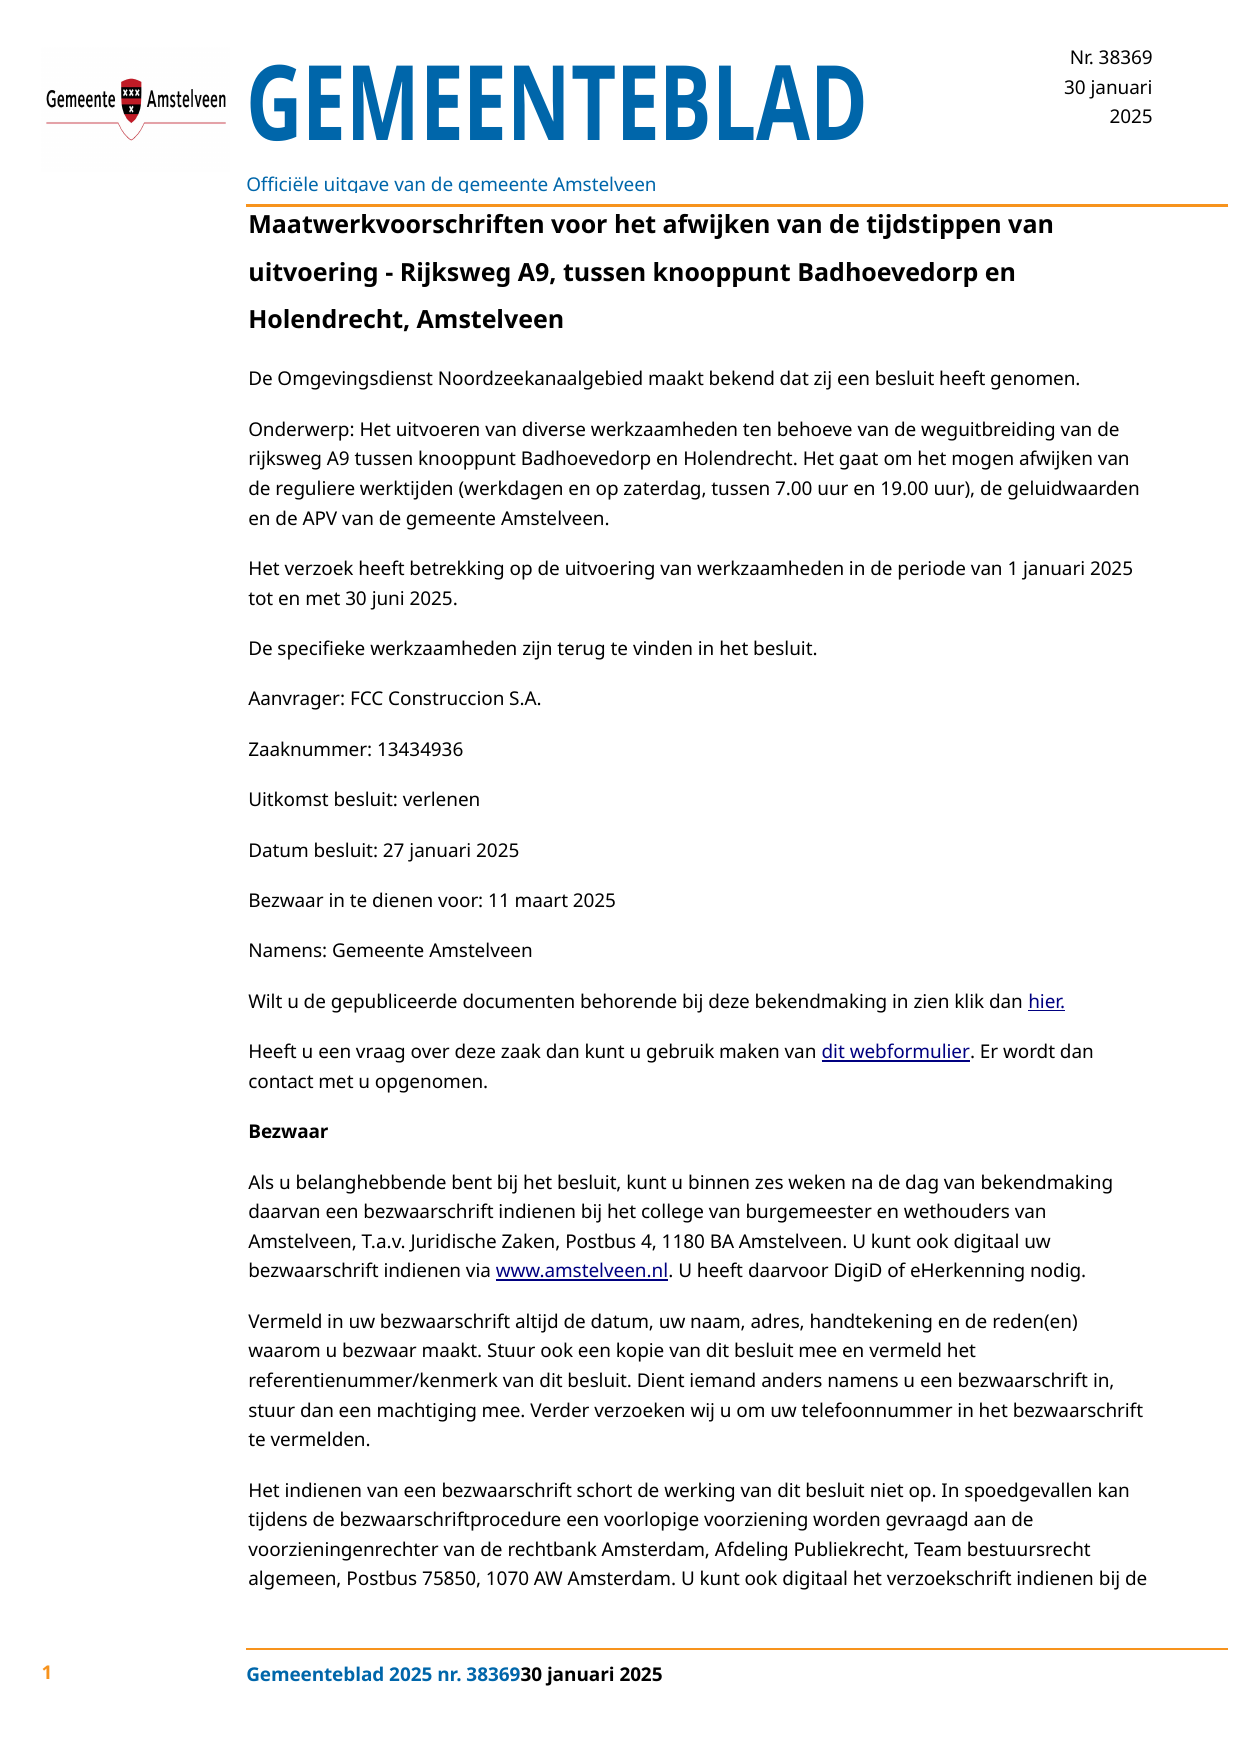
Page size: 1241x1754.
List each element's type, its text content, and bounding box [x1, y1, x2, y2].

text Maatwerkvoorschriften voor het afwijken van de tijdstippen van uitvoering - Rijksweg A9, tussen knooppunt Badhoevedorp en Holendrecht, Amstelveen [248, 207, 1152, 336]
text Het indienen van een bezwaarschrift schort de werking van dit besluit niet op. In spoedgevallen kan tijdens de bezwaarschriftprocedure een voorlopige voorziening worden gevraagd aan de voorzieningenrechter van de rechtbank Amsterdam, Afdeling Publiekrecht, Team bestuursrecht algemeen, Postbus 75850, 1070 AW Amsterdam. U kunt ook digitaal het verzoekschrift indienen bij de [248, 1477, 1152, 1591]
picture [41, 47, 231, 172]
text De specifieke werkzaamheden zijn terug te vinden in het besluit. [248, 635, 1152, 661]
text Als u belanghebbende bent bij het besluit, kunt u binnen zes weken na de dag van bekendmaking daarvan een bezwaarschrift indienen bij het college van burgemeester en wethouders van Amstelveen, T.a.v. Juridische Zaken, Postbus 4, 1180 BA Amstelveen. U kunt ook digitaal uw bezwaarschrift indienen via www.amstelveen.nl. U heeft daarvoor DigiD of eHerkenning nodig. [248, 1169, 1152, 1283]
text Vermeld in uw bezwaarschrift altijd de datum, uw naam, adres, handtekening en de reden(en) waarom u bezwaar maakt. Stuur ook een kopie van dit besluit mee en vermeld het referentienummer/kenmerk van dit besluit. Dient iemand anders namens u een bezwaarschrift in, stuur dan een machtiging mee. Verder verzoeken wij u om uw telefoonnummer in het bezwaarschrift te vermelden. [248, 1308, 1152, 1452]
text Uitkomst besluit: verlenen [248, 786, 1152, 812]
text De Omgevingsdienst Noordzeekanaalgebied maakt bekend dat zij een besluit heeft genomen. [248, 366, 1152, 391]
text Datum besluit: 27 januari 2025 [248, 837, 1152, 862]
text Onderwerp: Het uitvoeren van diverse werkzaamheden ten behoeve van de weguitbreiding van de rijksweg A9 tussen knooppunt Badhoevedorp en Holendrecht. Het gaat om het mogen afwijken van de reguliere werktijden (werkdagen en op zaterdag, tussen 7.00 uur en 19.00 uur), de geluidwaarden en de APV van de gemeente Amstelveen. [248, 416, 1152, 530]
text Wilt u de gepubliceerde documenten behorende bij deze bekendmaking in zien klik dan hier. [248, 988, 1152, 1014]
text Heeft u een vraag over deze zaak dan kunt u gebruik maken van dit webformulier. Er wordt dan contact met u opgenomen. [248, 1038, 1152, 1094]
text Bezwaar in te dienen voor: 11 maart 2025 [248, 887, 1152, 913]
text Bezwaar [248, 1118, 1152, 1144]
text Het verzoek heeft betrekking op de uitvoering van werkzaamheden in de periode van 1 januari 2025 tot en met 30 juni 2025. [248, 555, 1152, 610]
text Zaaknummer: 13434936 [248, 736, 1152, 762]
text Aanvrager: FCC Construccion S.A. [248, 686, 1152, 711]
text Namens: Gemeente Amstelveen [248, 938, 1152, 963]
